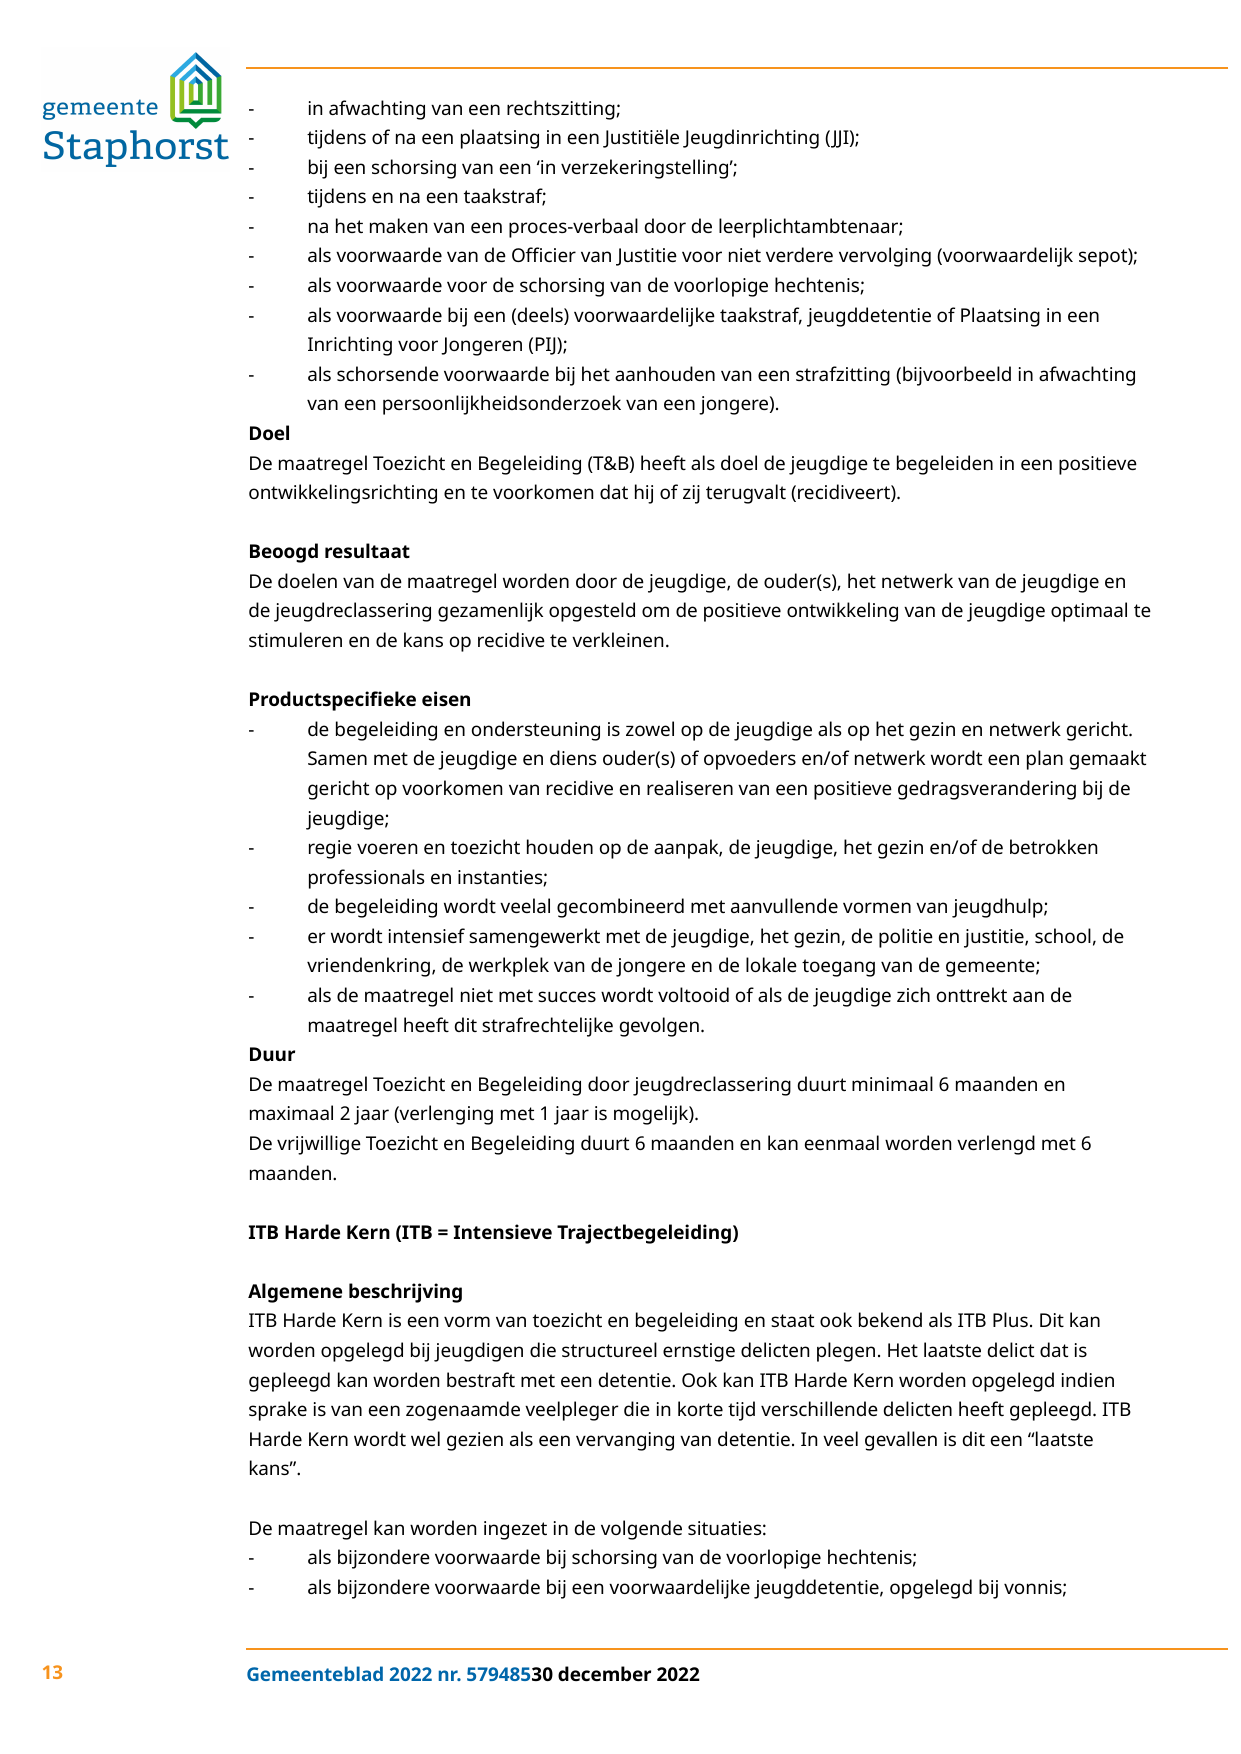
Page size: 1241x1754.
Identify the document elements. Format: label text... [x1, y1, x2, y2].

list als voorwaarde van de Officier van Justitie voor niet verdere vervolging (voorwaardelijk sepot); [248, 243, 1152, 268]
list als voorwaarde bij een (deels) voorwaardelijke taakstraf, jeugddetentie of Plaatsing in een Inrichting voor Jongeren (PIJ); [248, 302, 1152, 357]
list als voorwaarde voor de schorsing van de voorlopige hechtenis; [248, 272, 1152, 298]
list regie voeren en toezicht houden op de aanpak, de jeugdige, het gezin en/of de betrokken professionals en instanties; [248, 834, 1152, 890]
list tijdens en na een taakstraf; [248, 183, 1152, 209]
text Doel [248, 420, 1152, 446]
list bij een schorsing van een ‘in verzekeringstelling’; [248, 154, 1152, 180]
text De doelen van de maatregel worden door de jeugdige, de ouder(s), het netwerk van de jeugdige en de jeugdreclassering gezamenlijk opgesteld om de positieve ontwikkeling van de jeugdige optimaal te stimuleren en de kans op recidive te verkleinen. [248, 568, 1152, 653]
list als schorsende voorwaarde bij het aanhouden van een strafzitting (bijvoorbeeld in afwachting van een persoonlijkheidsonderzoek van een jongere). [248, 361, 1152, 416]
list de begeleiding wordt veelal gecombineerd met aanvullende vormen van jeugdhulp; [248, 893, 1152, 919]
text De vrijwillige Toezicht en Begeleiding duurt 6 maanden en kan eenmaal worden verlengd met 6 maanden. [248, 1130, 1152, 1186]
list na het maken van een proces-verbaal door de leerplichtambtenaar; [248, 213, 1152, 239]
text De maatregel kan worden ingezet in de volgende situaties: [248, 1515, 1152, 1541]
text ITB Harde Kern is een vorm van toezicht en begeleiding en staat ook bekend als ITB Plus. Dit kan worden opgelegd bij jeugdigen die structureel ernstige delicten plegen. Het laatste delict dat is gepleegd kan worden bestraft met een detentie. Ook kan ITB Harde Kern worden opgelegd indien sprake is van een zogenaamde veelpleger die in korte tijd verschillende delicten heeft gepleegd. ITB Harde Kern wordt wel gezien als een vervanging van detentie. In veel gevallen is dit een “laatste kans”. [248, 1308, 1152, 1481]
list er wordt intensief samengewerkt met de jeugdige, het gezin, de politie en justitie, school, de vriendenkring, de werkplek van de jongere en de lokale toegang van de gemeente; [248, 923, 1152, 978]
text Productspecifieke eisen [248, 686, 1152, 712]
picture [41, 47, 231, 172]
text ITB Harde Kern (ITB = Intensieve Trajectbegeleiding) [248, 1219, 1152, 1245]
list als de maatregel niet met succes wordt voltooid of als de jeugdige zich onttrekt aan de maatregel heeft dit strafrechtelijke gevolgen. [248, 982, 1152, 1038]
list als bijzondere voorwaarde bij schorsing van de voorlopige hechtenis; [248, 1544, 1152, 1570]
list tijdens of na een plaatsing in een Justitiële Jeugdinrichting (JJI); [248, 124, 1152, 150]
text Duur [248, 1041, 1152, 1067]
text De maatregel Toezicht en Begeleiding (T&B) heeft als doel de jeugdige te begeleiden in een positieve ontwikkelingsrichting en te voorkomen dat hij of zij terugvalt (recidiveert). [248, 450, 1152, 505]
list als bijzondere voorwaarde bij een voorwaardelijke jeugddetentie, opgelegd bij vonnis; [248, 1574, 1152, 1600]
list in afwachting van een rechtszitting; [248, 95, 1152, 121]
list de begeleiding en ondersteuning is zowel op de jeugdige als op het gezin en netwerk gericht. Samen met de jeugdige en diens ouder(s) of opvoeders en/of netwerk wordt een plan gemaakt gericht op voorkomen van recidive en realiseren van een positieve gedragsverandering bij de jeugdige; [248, 716, 1152, 831]
text De maatregel Toezicht en Begeleiding door jeugdreclassering duurt minimaal 6 maanden en maximaal 2 jaar (verlenging met 1 jaar is mogelijk). [248, 1071, 1152, 1126]
text Algemene beschrijving [248, 1278, 1152, 1304]
text Beoogd resultaat [248, 538, 1152, 564]
